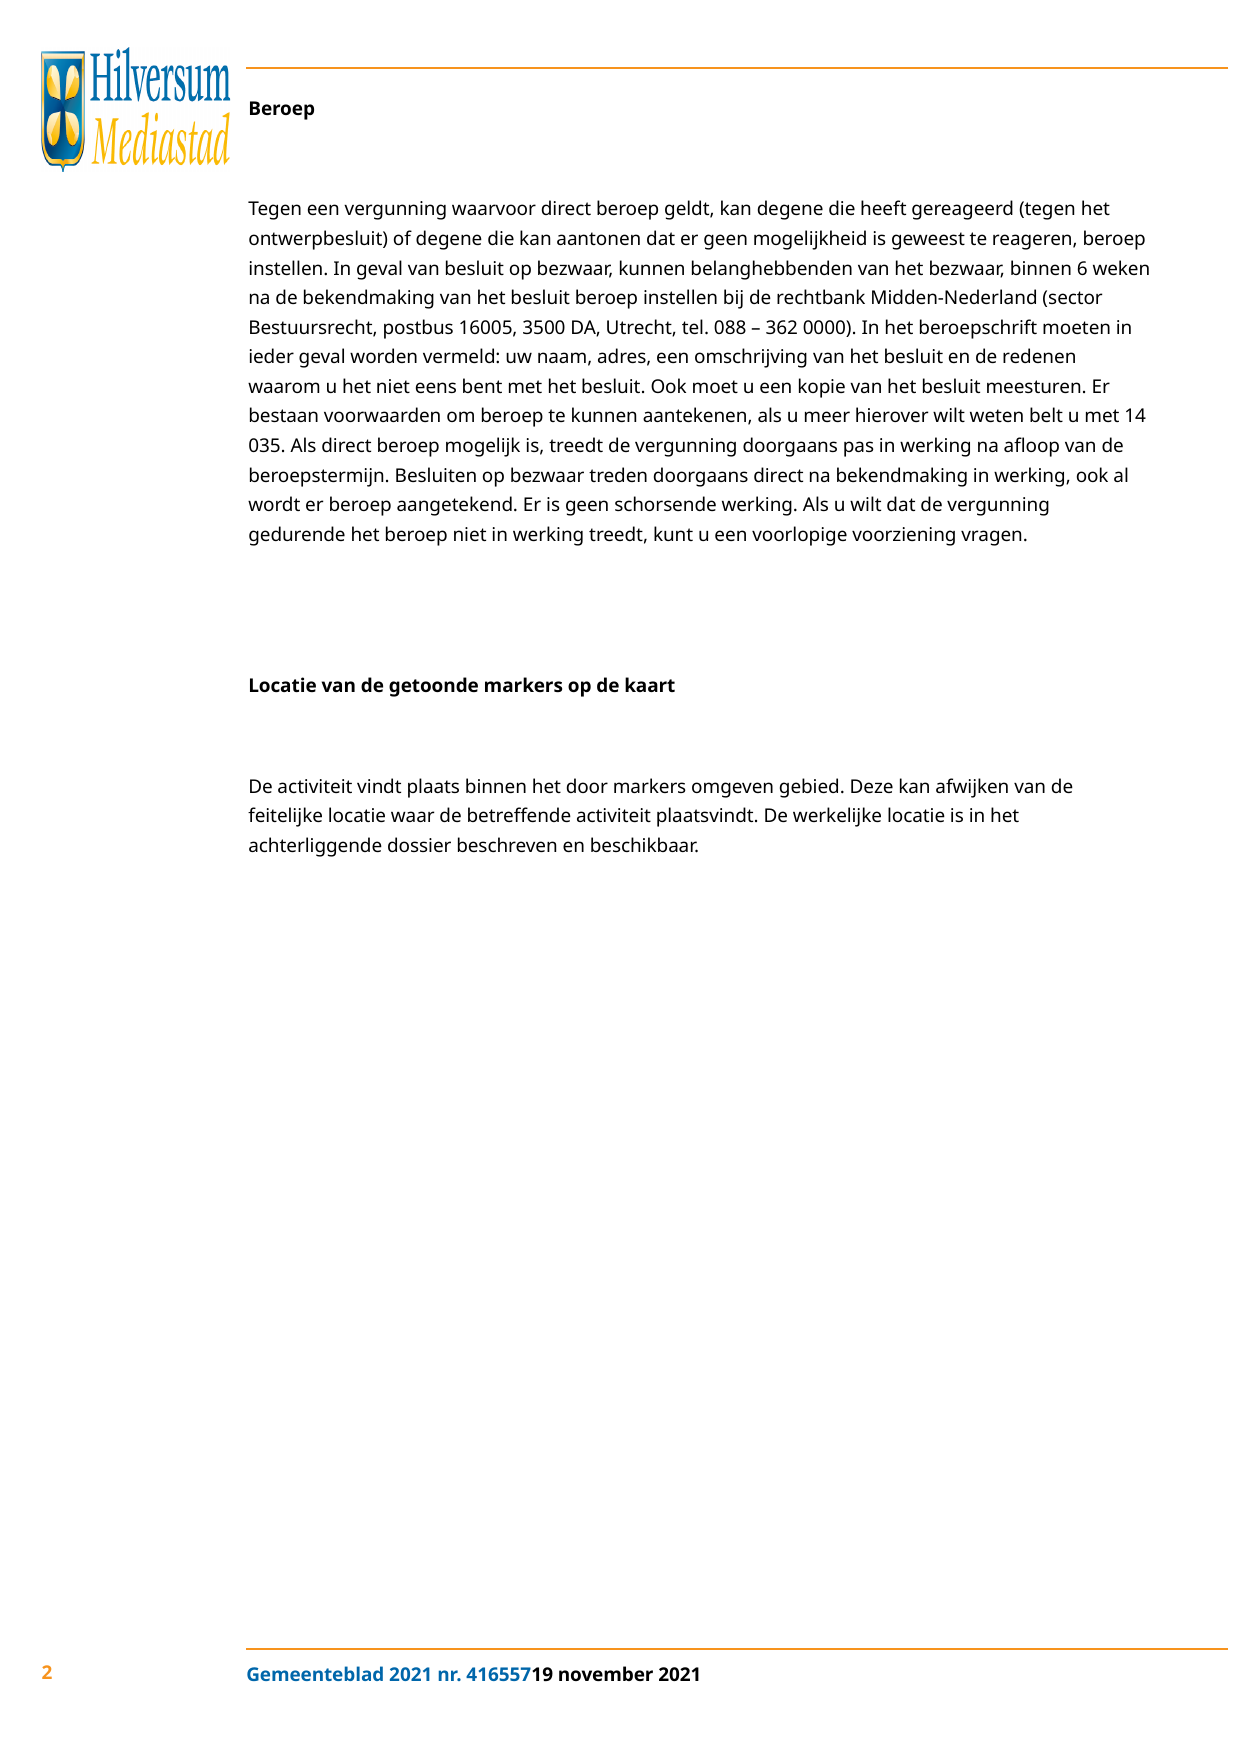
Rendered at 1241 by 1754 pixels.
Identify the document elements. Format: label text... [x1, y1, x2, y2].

text Tegen een vergunning waarvoor direct beroep geldt, kan degene die heeft gereageerd (tegen het ontwerpbesluit) of degene die kan aantonen dat er geen mogelijkheid is geweest te reageren, beroep instellen. In geval van besluit op bezwaar, kunnen belanghebbenden van het bezwaar, binnen 6 weken na de bekendmaking van het besluit beroep instellen bij de rechtbank Midden-Nederland (sector Bestuursrecht, postbus 16005, 3500 DA, Utrecht, tel. 088 – 362 0000). In het beroepschrift moeten in ieder geval worden vermeld: uw naam, adres, een omschrijving van het besluit en de redenen waarom u het niet eens bent met het besluit. Ook moet u een kopie van het besluit meesturen. Er bestaan voorwaarden om beroep te kunnen aantekenen, als u meer hierover wilt weten belt u met 14 035. Als direct beroep mogelijk is, treedt de vergunning doorgaans pas in werking na afloop van de beroepstermijn. Besluiten op bezwaar treden doorgaans direct na bekendmaking in werking, ook al wordt er beroep aangetekend. Er is geen schorsende werking. Als u wilt dat de vergunning gedurende het beroep niet in werking treedt, kunt u een voorlopige voorziening vragen. [248, 196, 1152, 547]
text De activiteit vindt plaats binnen het door markers omgeven gebied. Deze kan afwijken van de feitelijke locatie waar de betreffende activiteit plaatsvindt. De werkelijke locatie is in het achterliggende dossier beschreven en beschikbaar. [248, 773, 1152, 858]
text Beroep [248, 95, 1152, 121]
text Locatie van de getoonde markers op de kaart [248, 672, 1152, 698]
picture [41, 47, 231, 172]
